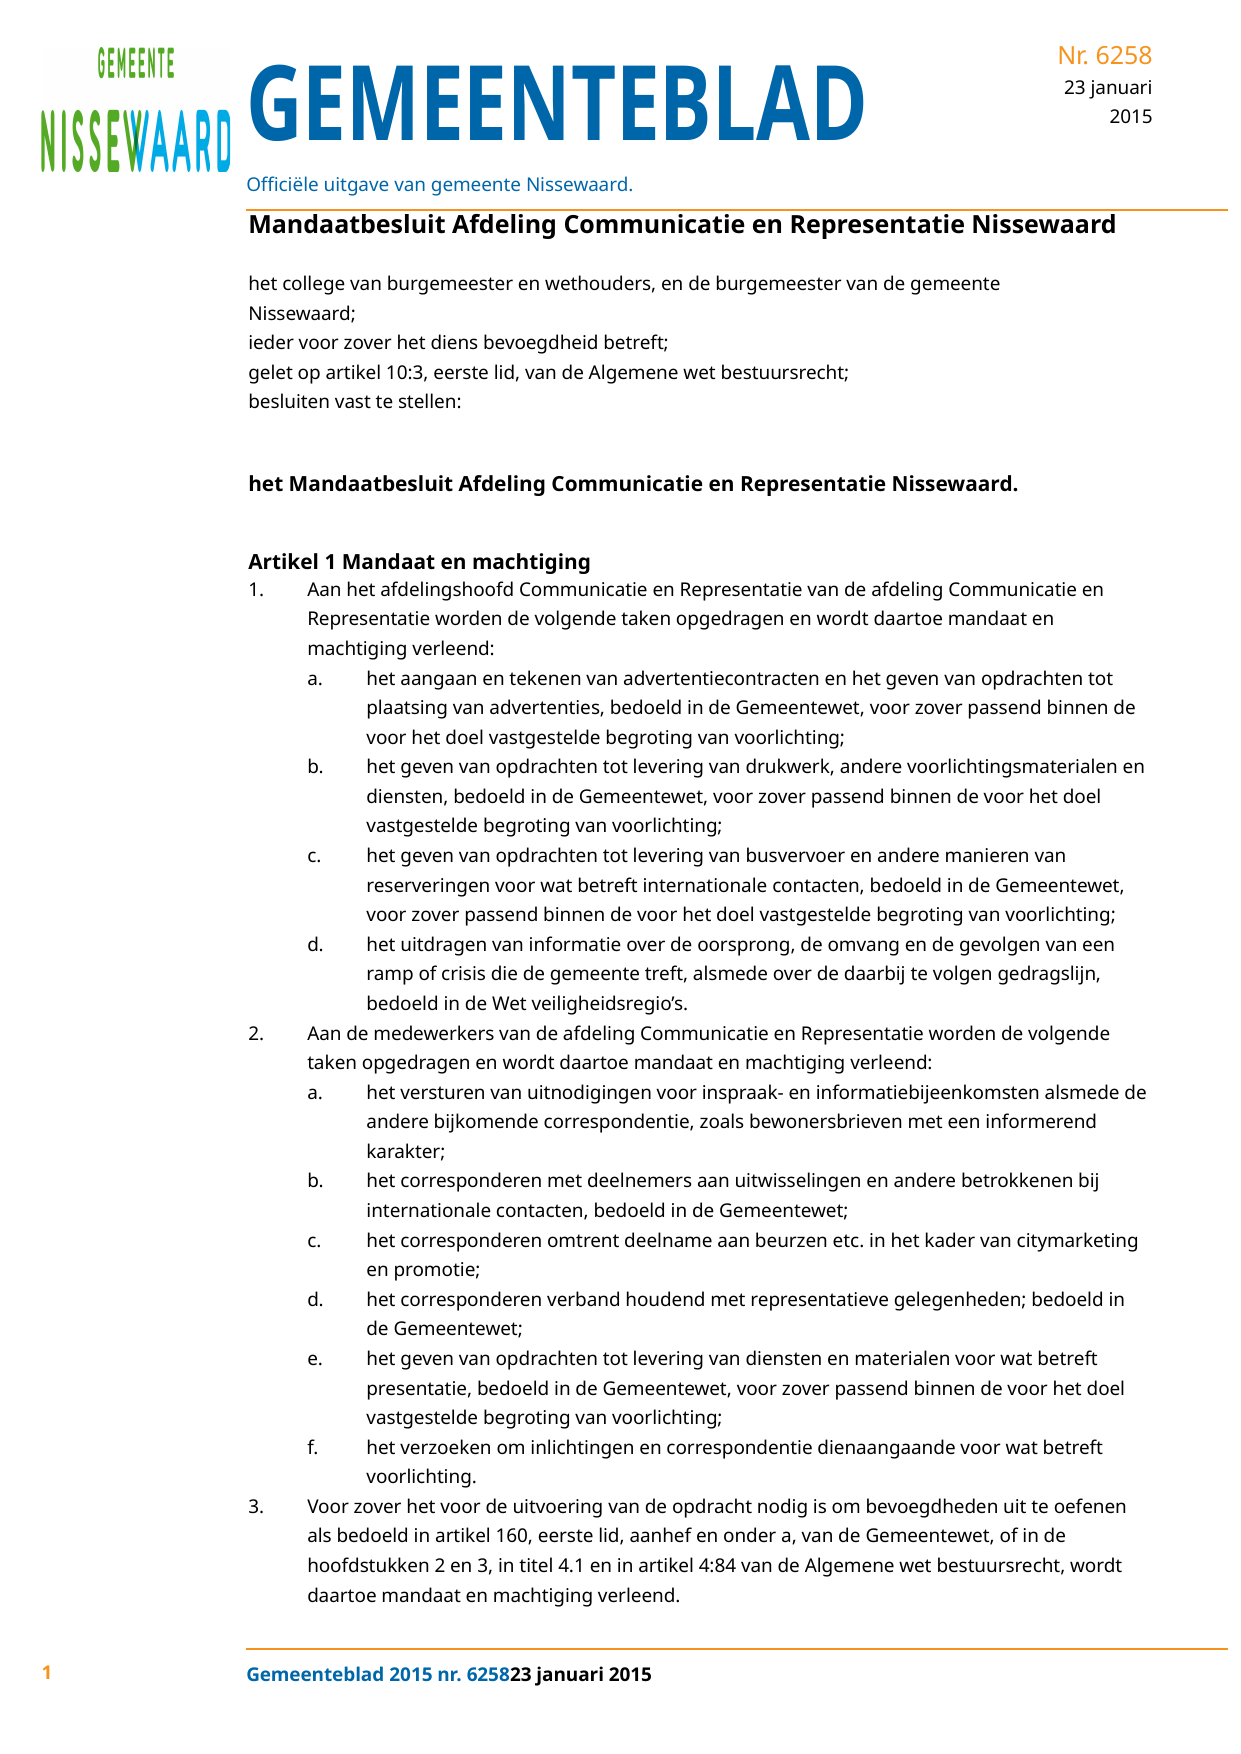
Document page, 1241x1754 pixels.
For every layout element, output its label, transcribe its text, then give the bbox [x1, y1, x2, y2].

list Aan de medewerkers van de afdeling Communicatie en Representatie worden de volgende taken opgedragen en wordt daartoe mandaat en machtiging verleend: [248, 1020, 1152, 1075]
text het college van burgemeester en wethouders, en de burgemeester van de gemeente [248, 270, 1152, 296]
list het corresponderen met deelnemers aan uitwisselingen en andere betrokkenen bij internationale contacten, bedoeld in de Gemeentewet; [307, 1168, 1152, 1223]
text Mandaatbesluit Afdeling Communicatie en Representatie Nissewaard [248, 211, 1152, 241]
text gelet op artikel 10:3, eerste lid, van de Algemene wet bestuursrecht; [248, 359, 1152, 385]
text ieder voor zover het diens bevoegdheid betreft; [248, 329, 1152, 355]
picture [222, 122, 227, 160]
list Aan het afdelingshoofd Communicatie en Representatie van de afdeling Communicatie en Representatie worden de volgende taken opgedragen en wordt daartoe mandaat en machtiging verleend: [248, 576, 1152, 661]
text besluiten vast te stellen: [248, 389, 1152, 414]
picture [154, 157, 165, 172]
picture [200, 151, 206, 172]
list het corresponderen omtrent deelname aan beurzen etc. in het kader van citymarketing en promotie; [307, 1227, 1152, 1282]
picture [201, 122, 206, 138]
text Artikel 1 Mandaat en machtiging [248, 547, 1152, 576]
text het Mandaatbesluit Afdeling Communicatie en Representatie Nissewaard. [248, 469, 1152, 497]
list het aangaan en tekenen van advertentiecontracten en het geven van opdrachten tot plaatsing van advertenties, bedoeld in de Gemeentewet, voor zover passend binnen de voor het doel vastgestelde begroting van voorlichting; [307, 665, 1152, 749]
list het geven van opdrachten tot levering van diensten en materialen voor wat betreft presentatie, bedoeld in de Gemeentewet, voor zover passend binnen de voor het doel vastgestelde begroting van voorlichting; [307, 1345, 1152, 1430]
picture [41, 47, 231, 172]
picture [176, 157, 187, 172]
list Voor zover het voor de uitvoering van de opdracht nodig is om bevoegdheden uit te oefenen als bedoeld in artikel 160, eerste lid, aanhef en onder a, van de Gemeentewet, of in de hoofdstukken 2 en 3, in titel 4.1 en in artikel 4:84 van de Algemene wet bestuursrecht, wordt daartoe mandaat en machtiging verleend. [248, 1493, 1152, 1607]
list het verzoeken om inlichtingen en correspondentie dienaangaande voor wat betreft voorlichting. [307, 1434, 1152, 1489]
text Nissewaard; [248, 300, 1152, 326]
list het uitdragen van informatie over de oorsprong, de omvang en de gevolgen van een ramp of crisis die de gemeente treft, alsmede over de daarbij te volgen gedragslijn, bedoeld in de Wet veiligheidsregio’s. [307, 931, 1152, 1016]
list het versturen van uitnodigingen voor inspraak- en informatiebijeenkomsten alsmede de andere bijkomende correspondentie, zoals bewonersbrieven met een informerend karakter; [307, 1079, 1152, 1164]
list het geven van opdrachten tot levering van drukwerk, andere voorlichtingsmaterialen en diensten, bedoeld in de Gemeentewet, voor zover passend binnen de voor het doel vastgestelde begroting van voorlichting; [307, 753, 1152, 838]
list het geven van opdrachten tot levering van busvervoer en andere manieren van reserveringen voor wat betreft internationale contacten, bedoeld in de Gemeentewet, voor zover passend binnen de voor het doel vastgestelde begroting van voorlichting; [307, 842, 1152, 927]
list het corresponderen verband houdend met representatieve gelegenheden; bedoeld in de Gemeentewet; [307, 1286, 1152, 1341]
